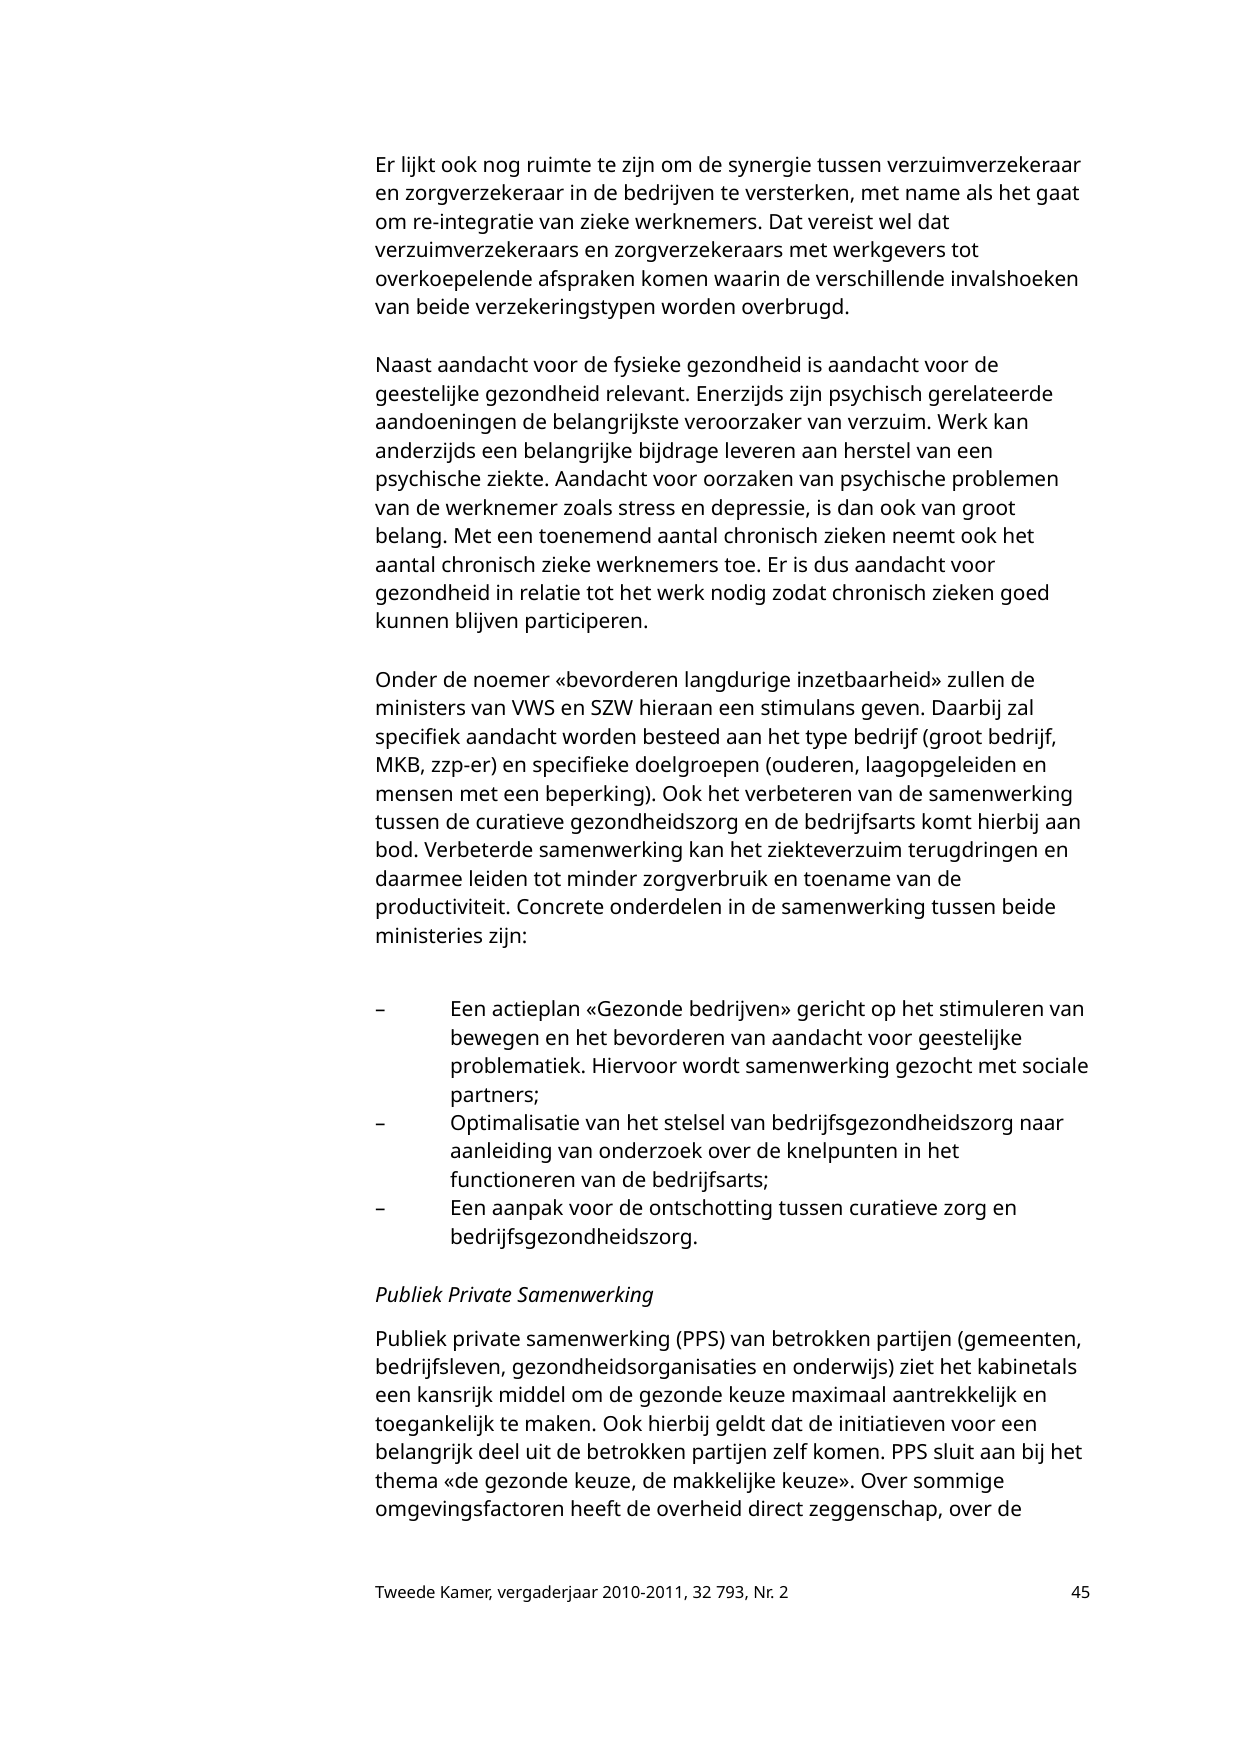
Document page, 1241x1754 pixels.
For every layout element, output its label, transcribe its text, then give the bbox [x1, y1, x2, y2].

text Publiek private samenwerking (PPS) van betrokken partijen (gemeenten, bedrijfsleven, gezondheidsorganisaties en onderwijs) ziet het kabinetals een kansrijk middel om de gezonde keuze maximaal aantrekkelijk en toegankelijk te maken. Ook hierbij geldt dat de initiatieven voor een belangrijk deel uit de betrokken partijen zelf komen. PPS sluit aan bij het thema «de gezonde keuze, de makkelijke keuze». Over sommige omgevingsfactoren heeft de overheid direct zeggenschap, over de [375, 1324, 1090, 1523]
list Een aanpak voor de ontschotting tussen curatieve zorg en bedrijfsgezondheidszorg. [375, 1193, 1090, 1250]
text Onder de noemer «bevorderen langdurige inzetbaarheid» zullen de ministers van VWS en SZW hieraan een stimulans geven. Daarbij zal specifiek aandacht worden besteed aan het type bedrijf (groot bedrijf, MKB, zzp-er) en specifieke doelgroepen (ouderen, laagopgeleiden en mensen met een beperking). Ook het verbeteren van de samenwerking tussen de curatieve gezondheidszorg en de bedrijfsarts komt hierbij aan bod. Verbeterde samenwerking kan het ziekteverzuim terugdringen en daarmee leiden tot minder zorgverbruik en toename van de productiviteit. Concrete onderdelen in de samenwerking tussen beide ministeries zijn: [375, 665, 1090, 949]
text Er lijkt ook nog ruimte te zijn om de synergie tussen verzuimverzekeraar en zorgverzekeraar in de bedrijven te versterken, met name als het gaat om re-integratie van zieke werknemers. Dat vereist wel dat verzuimverzekeraars en zorgverzekeraars met werkgevers tot overkoepelende afspraken komen waarin de verschillende invalshoeken van beide verzekeringstypen worden overbrugd. [375, 150, 1090, 321]
text Naast aandacht voor de fysieke gezondheid is aandacht voor de geestelijke gezondheid relevant. Enerzijds zijn psychisch gerelateerde aandoeningen de belangrijkste veroorzaker van verzuim. Werk kan anderzijds een belangrijke bijdrage leveren aan herstel van een psychische ziekte. Aandacht voor oorzaken van psychische problemen van de werknemer zoals stress en depressie, is dan ook van groot belang. Met een toenemend aantal chronisch zieken neemt ook het aantal chronisch zieke werknemers toe. Er is dus aandacht voor gezondheid in relatie tot het werk nodig zodat chronisch zieken goed kunnen blijven participeren. [375, 351, 1090, 635]
list Optimalisatie van het stelsel van bedrijfsgezondheidszorg naar aanleiding van onderzoek over de knelpunten in het functioneren van de bedrijfsarts; [375, 1108, 1090, 1193]
text Publiek Private Samenwerking [375, 1280, 1090, 1309]
list Een actieplan «Gezonde bedrijven» gericht op het stimuleren van bewegen en het bevorderen van aandacht voor geestelijke problematiek. Hiervoor wordt samenwerking gezocht met sociale partners; [375, 994, 1090, 1108]
